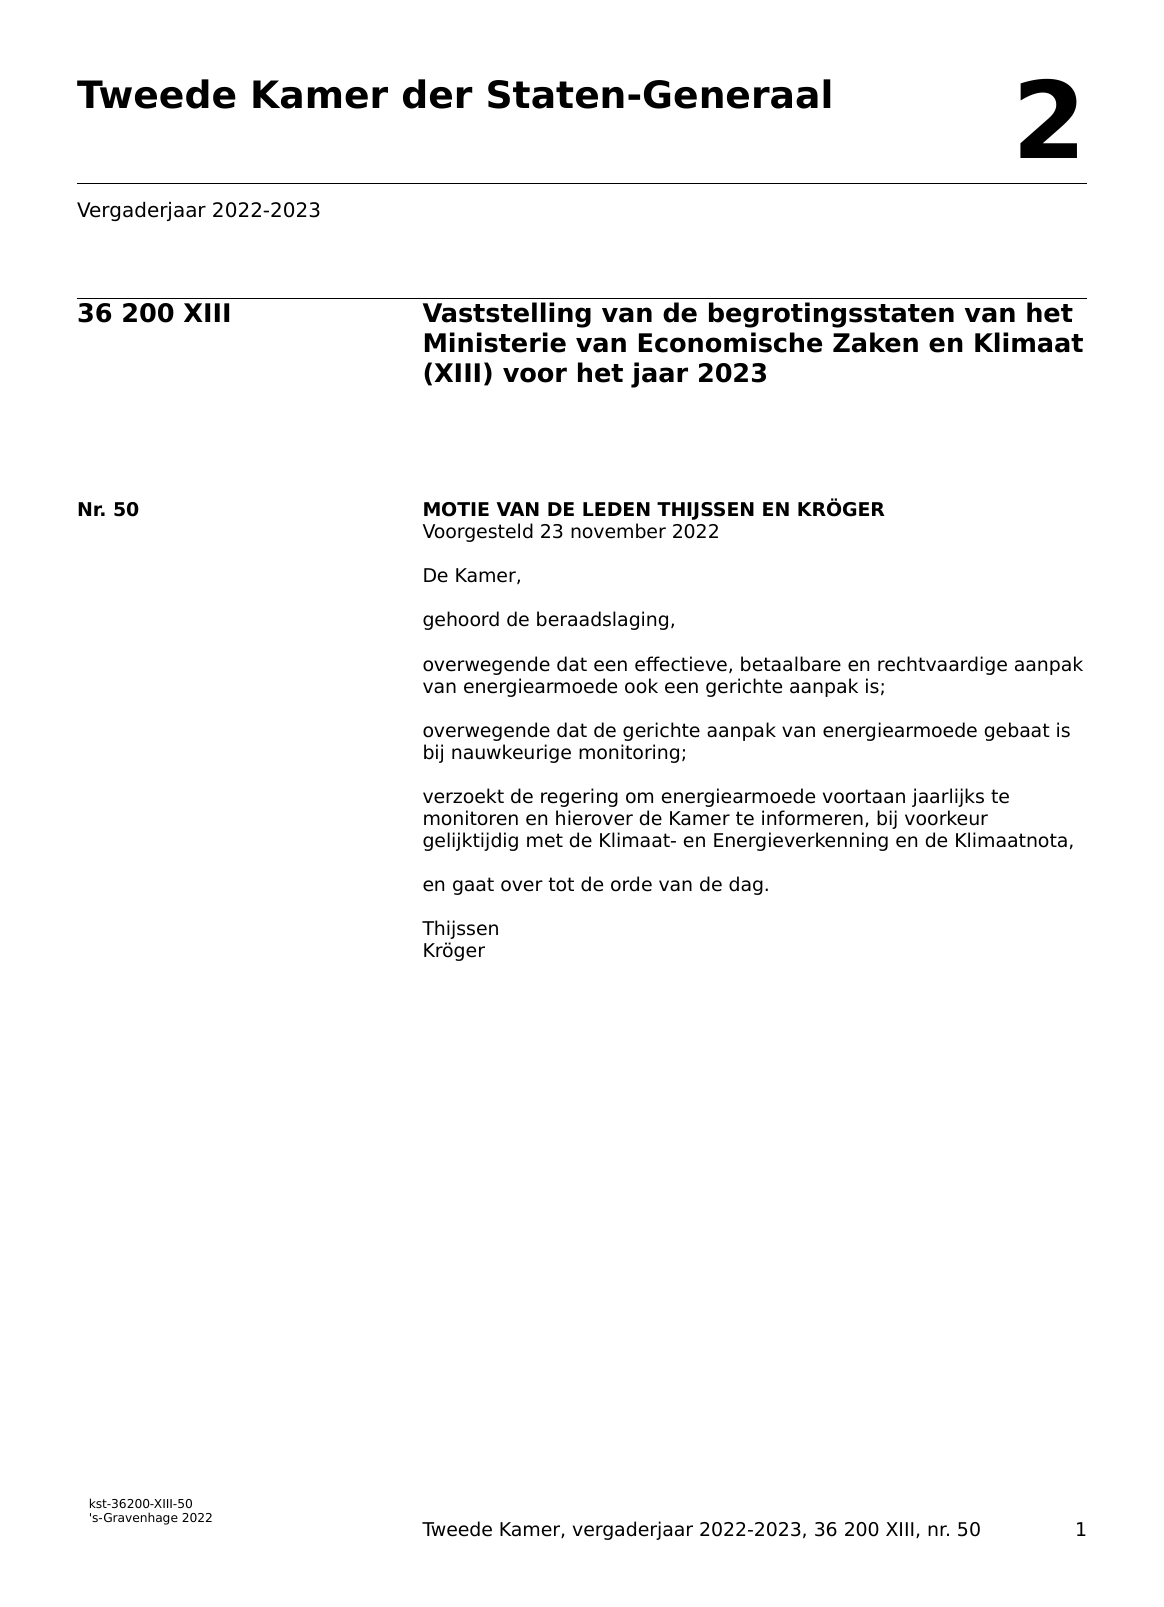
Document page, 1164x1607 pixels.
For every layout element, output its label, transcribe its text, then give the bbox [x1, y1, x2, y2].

text gehoord de beraadslaging, [422, 609, 1087, 631]
text en gaat over tot de orde van de dag. [422, 874, 1087, 896]
text Voorgesteld 23 november 2022 [422, 521, 1087, 543]
text verzoekt de regering om energiearmoede voortaan jaarlijks te monitoren en hierover de Kamer te informeren, bij voorkeur gelijktijdig met de Klimaat- en Energieverkenning en de Klimaatnota, [422, 786, 1087, 852]
subtitle 36 200 XIII Vaststelling van de begrotingsstaten van het Ministerie van Economische Zaken en Klimaat (XIII) voor het jaar 2023 [77, 299, 1087, 388]
text 's-Gravenhage 2022 [88, 1511, 323, 1525]
text overwegende dat de gerichte aanpak van energiearmoede gebaat is bij nauwkeurige monitoring; [422, 720, 1087, 764]
text Thijssen [422, 918, 1087, 940]
text kst-36200-XIII-50 [88, 1497, 323, 1511]
table_cell Vergaderjaar 2022-2023 [77, 184, 1087, 298]
text overwegende dat een effectieve, betaalbare en rechtvaardige aanpak van energiearmoede ook een gerichte aanpak is; [422, 653, 1087, 697]
text De Kamer, [422, 565, 1087, 587]
subtitle Nr. 50 MOTIE VAN DE LEDEN THIJSSEN EN KRÖGER [77, 499, 1087, 521]
table_header Tweede Kamer der Staten-Generaal [77, 59, 886, 183]
table_header 2 [886, 59, 1087, 183]
text Kröger [422, 940, 1087, 962]
